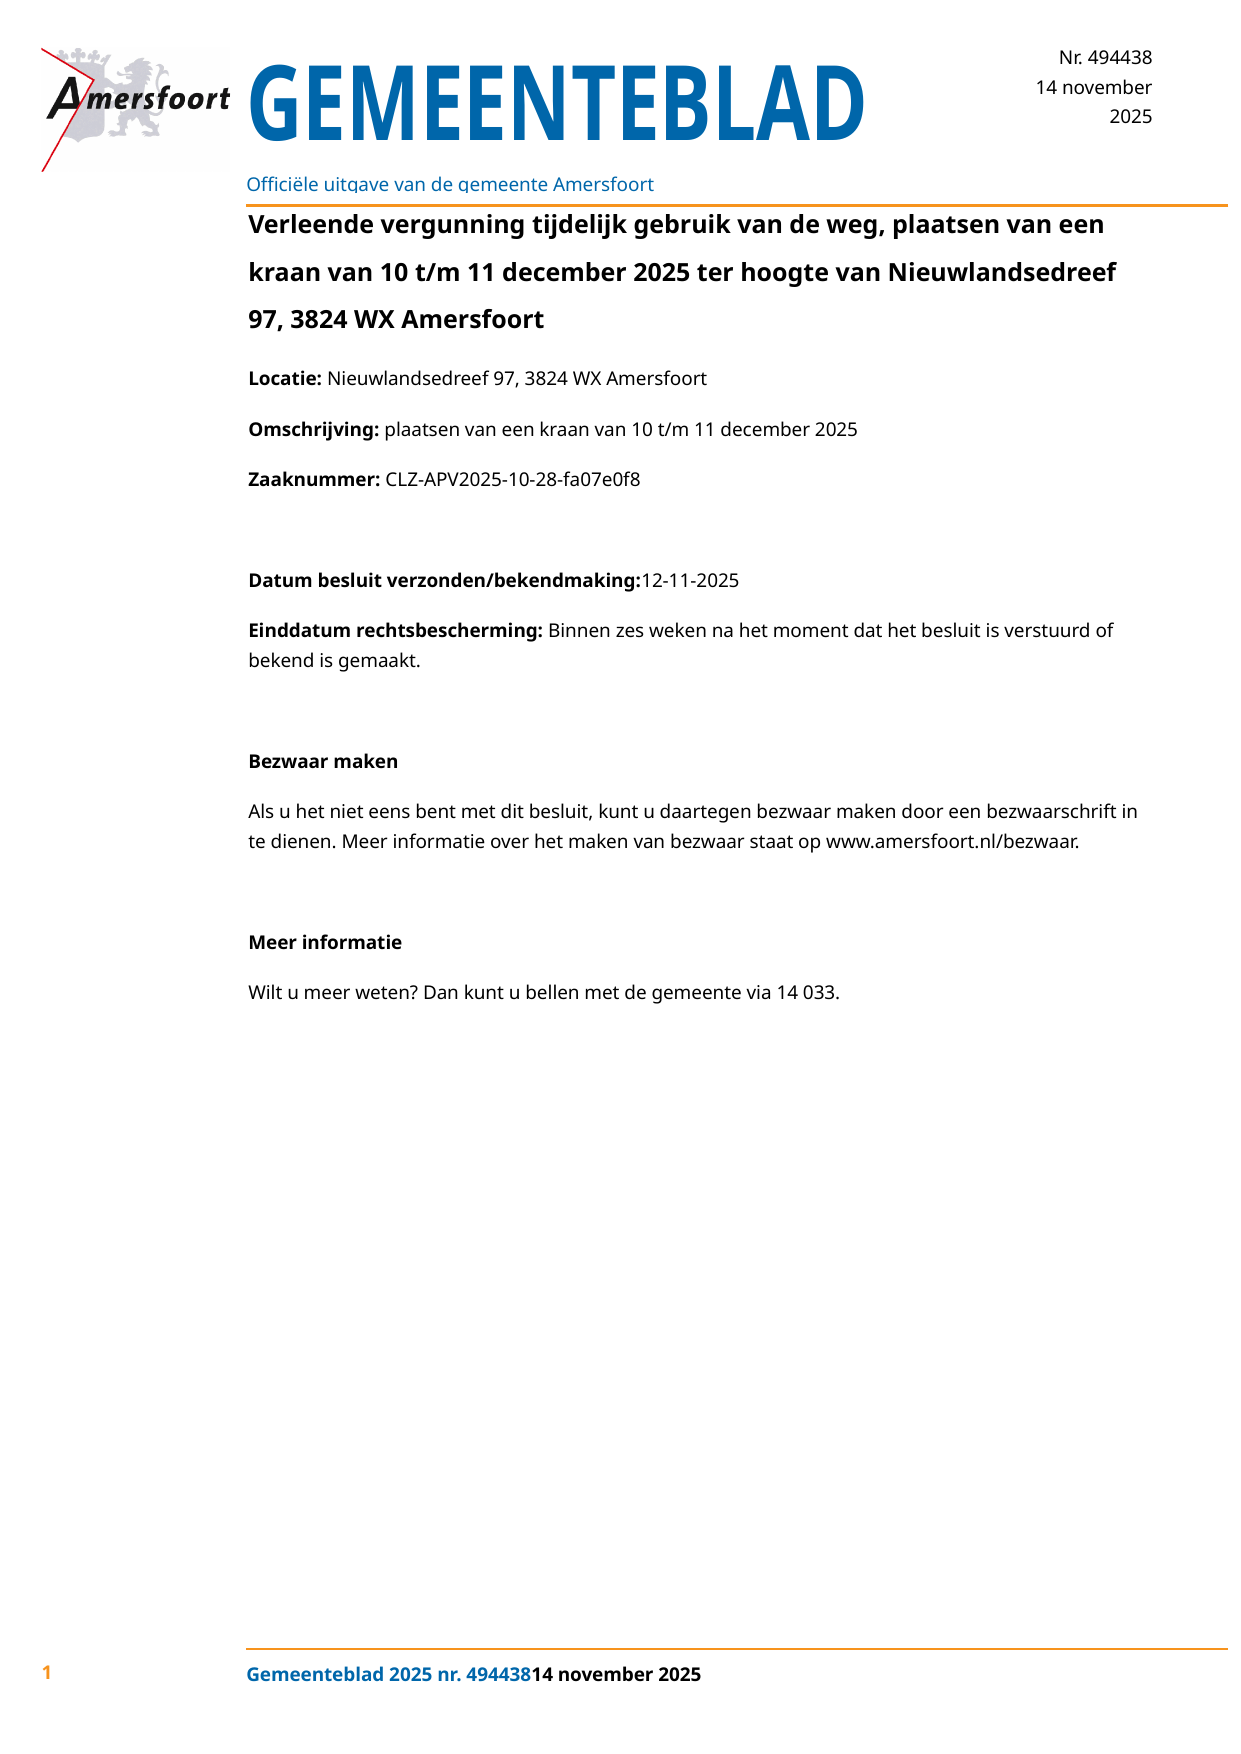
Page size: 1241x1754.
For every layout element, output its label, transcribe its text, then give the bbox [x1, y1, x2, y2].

text Einddatum rechtsbescherming: Binnen zes weken na het moment dat het besluit is verstuurd of bekend is gemaakt. [248, 618, 1152, 673]
text Zaaknummer: CLZ-APV2025-10-28-fa07e0f8 [248, 466, 1152, 492]
text Als u het niet eens bent met dit besluit, kunt u daartegen bezwaar maken door een bezwaarschrift in te dienen. Meer informatie over het maken van bezwaar staat op www.amersfoort.nl/bezwaar. [248, 798, 1152, 854]
text Meer informatie [248, 929, 1152, 954]
text Verleende vergunning tijdelijk gebruik van de weg, plaatsen van een kraan van 10 t/m 11 december 2025 ter hoogte van Nieuwlandsedreef 97, 3824 WX Amersfoort [248, 207, 1152, 336]
text Omschrijving: plaatsen van een kraan van 10 t/m 11 december 2025 [248, 416, 1152, 442]
picture [41, 47, 231, 172]
text Wilt u meer weten? Dan kunt u bellen met de gemeente via 14 033. [248, 979, 1152, 1005]
text Locatie: Nieuwlandsedreef 97, 3824 WX Amersfoort [248, 366, 1152, 391]
text Datum besluit verzonden/bekendmaking:12-11-2025 [248, 567, 1152, 593]
text Bezwaar maken [248, 748, 1152, 774]
